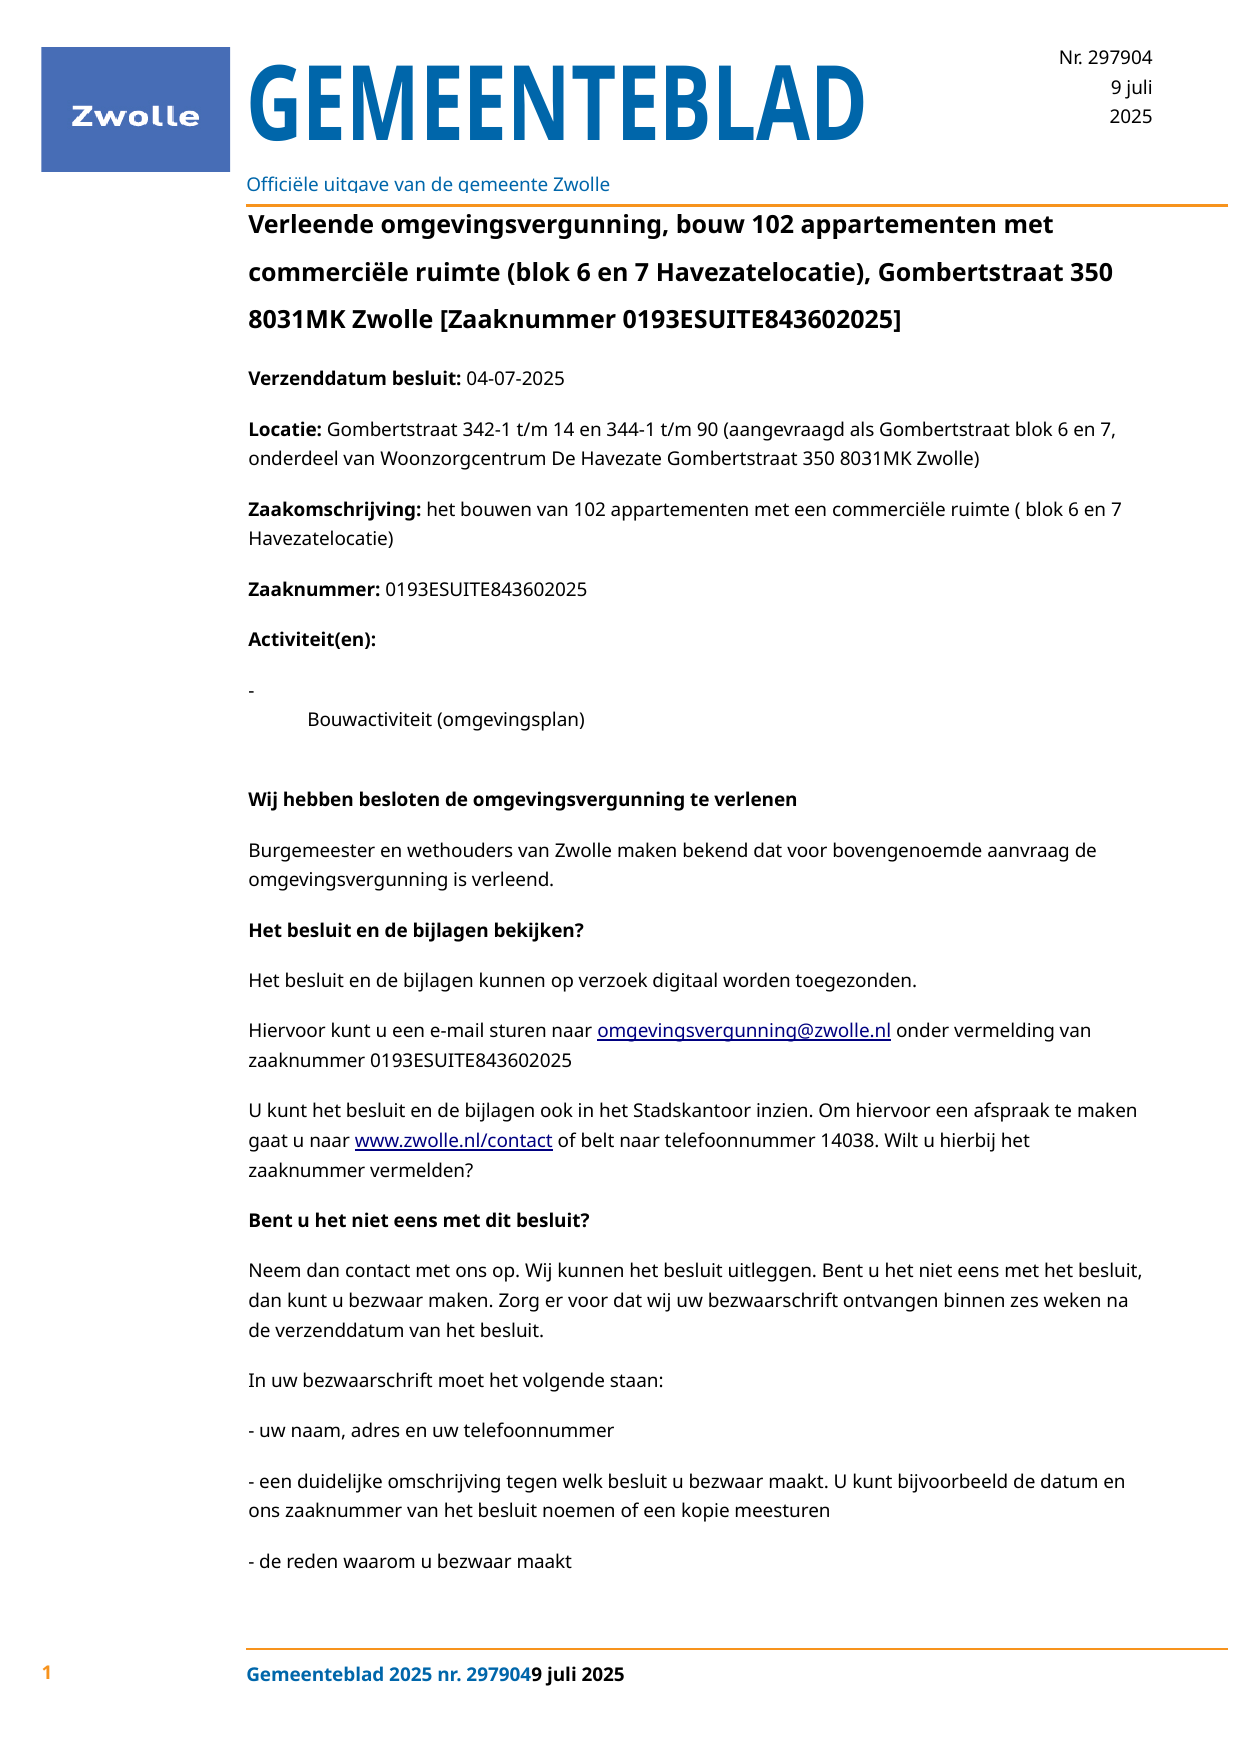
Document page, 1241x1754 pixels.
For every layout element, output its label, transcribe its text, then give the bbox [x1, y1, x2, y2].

text Locatie: Gombertstraat 342-1 t/m 14 en 344-1 t/m 90 (aangevraagd als Gombertstraat blok 6 en 7, onderdeel van Woonzorgcentrum De Havezate Gombertstraat 350 8031MK Zwolle) [248, 416, 1152, 471]
text - de reden waarom u bezwaar maakt [248, 1548, 1152, 1574]
text U kunt het besluit en de bijlagen ook in het Stadskantoor inzien. Om hiervoor een afspraak te maken gaat u naar www.zwolle.nl/contact of belt naar telefoonnummer 14038. Wilt u hierbij het zaaknummer vermelden? [248, 1098, 1152, 1182]
text Neem dan contact met ons op. Wij kunnen het besluit uitleggen. Bent u het niet eens met het besluit, dan kunt u bezwaar maken. Zorg er voor dat wij uw bezwaarschrift ontvangen binnen zes weken na de verzenddatum van het besluit. [248, 1258, 1152, 1342]
picture [41, 47, 231, 172]
text - uw naam, adres en uw telefoonnummer [248, 1418, 1152, 1443]
text Zaaknummer: 0193ESUITE843602025 [248, 576, 1152, 602]
text Verleende omgevingsvergunning, bouw 102 appartementen met commerciële ruimte (blok 6 en 7 Havezatelocatie), Gombertstraat 350 8031MK Zwolle [Zaaknummer 0193ESUITE843602025] [248, 207, 1152, 336]
text Het besluit en de bijlagen kunnen op verzoek digitaal worden toegezonden. [248, 967, 1152, 993]
list Bouwactiviteit (omgevingsplan) [248, 706, 1152, 732]
text Het besluit en de bijlagen bekijken? [248, 917, 1152, 942]
text - een duidelijke omschrijving tegen welk besluit u bezwaar maakt. U kunt bijvoorbeeld de datum en ons zaaknummer van het besluit noemen of een kopie meesturen [248, 1468, 1152, 1523]
text Wij hebben besloten de omgevingsvergunning te verlenen [248, 786, 1152, 812]
text In uw bezwaarschrift moet het volgende staan: [248, 1367, 1152, 1393]
text Activiteit(en): [248, 626, 1152, 652]
text Hiervoor kunt u een e-mail sturen naar omgevingsvergunning@zwolle.nl onder vermelding van zaaknummer 0193ESUITE843602025 [248, 1018, 1152, 1073]
text Burgemeester en wethouders van Zwolle maken bekend dat voor bovengenoemde aanvraag de omgevingsvergunning is verleend. [248, 837, 1152, 892]
text Verzenddatum besluit: 04-07-2025 [248, 366, 1152, 391]
text Bent u het niet eens met dit besluit? [248, 1207, 1152, 1233]
text Zaakomschrijving: het bouwen van 102 appartementen met een commerciële ruimte ( blok 6 en 7 Havezatelocatie) [248, 496, 1152, 551]
